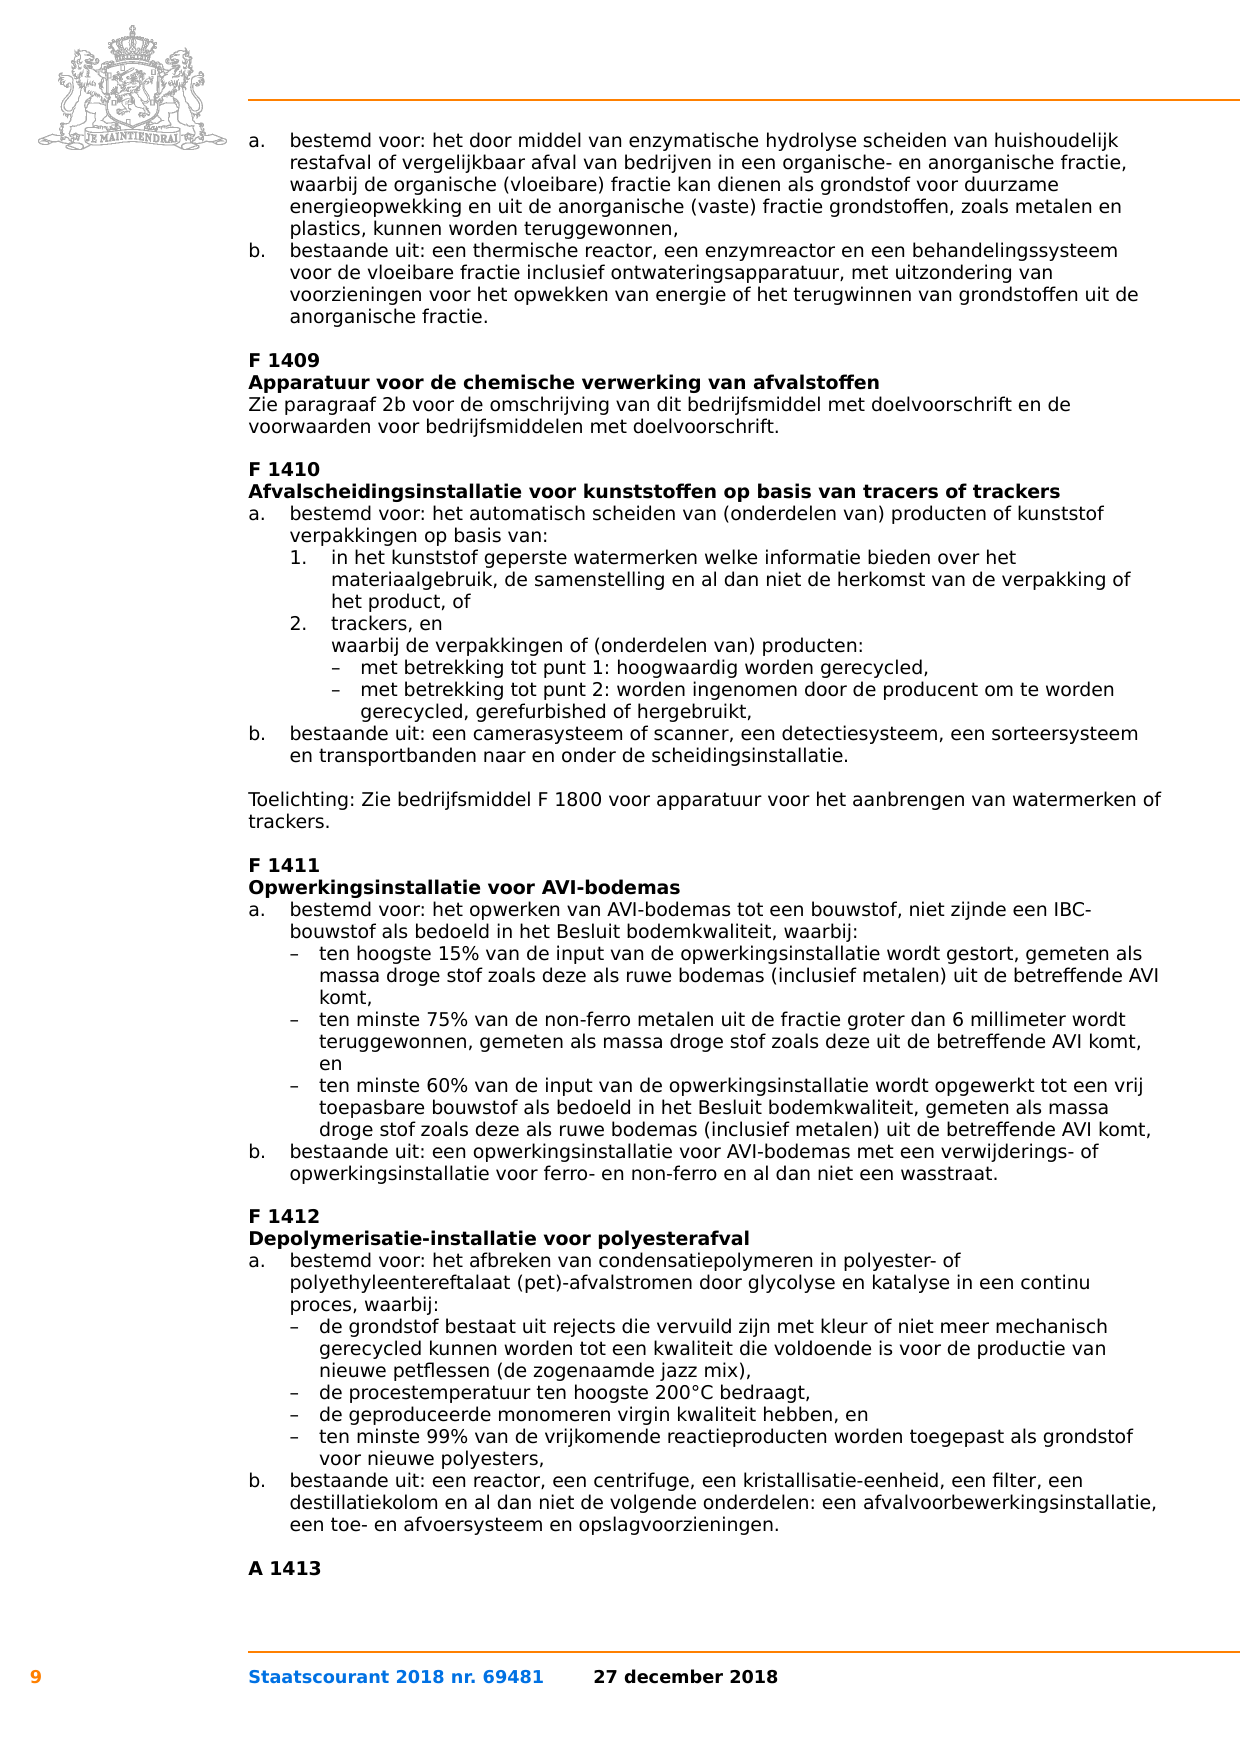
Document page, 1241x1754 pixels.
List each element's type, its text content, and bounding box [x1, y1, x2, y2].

text Toelichting: Zie bedrijfsmiddel F 1800 voor apparatuur voor het aanbrengen van watermerken of trackers. [248, 789, 1163, 833]
text Depolymerisatie-installatie voor polyesterafval [248, 1228, 1163, 1250]
text F 1410 [248, 459, 1163, 481]
text – de geproduceerde monomeren virgin kwaliteit hebben, en [289, 1404, 1163, 1426]
text Apparatuur voor de chemische verwerking van afvalstoffen [248, 372, 1163, 393]
text waarbij de verpakkingen of (onderdelen van) producten: [331, 635, 1163, 657]
text Zie paragraaf 2b voor de omschrijving van dit bedrijfsmiddel met doelvoorschrift en de voorwaarden voor bedrijfsmiddelen met doelvoorschrift. [248, 393, 1163, 437]
text b. bestaande uit: een reactor, een centrifuge, een kristallisatie-eenheid, een filter, een destillatiekolom en al dan niet de volgende onderdelen: een afvalvoorbewerkingsinstallatie, een toe- en afvoersysteem en opslagvoorzieningen. [248, 1470, 1163, 1536]
text A 1413 [248, 1558, 1163, 1580]
text b. bestaande uit: een thermische reactor, een enzymreactor en een behandelingssysteem voor de vloeibare fractie inclusief ontwateringsapparatuur, met uitzondering van voorzieningen voor het opwekken van energie of het terugwinnen van grondstoffen uit de anorganische fractie. [248, 240, 1163, 328]
text a. bestemd voor: het opwerken van AVI-bodemas tot een bouwstof, niet zijnde een IBC-bouwstof als bedoeld in het Besluit bodemkwaliteit, waarbij: [248, 899, 1163, 943]
text a. bestemd voor: het afbreken van condensatiepolymeren in polyester- of polyethyleentereftalaat (pet)-afvalstromen door glycolyse en katalyse in een continu proces, waarbij: [248, 1250, 1163, 1316]
text – ten minste 99% van de vrijkomende reactieproducten worden toegepast als grondstof voor nieuwe polyesters, [289, 1426, 1163, 1470]
text – ten minste 75% van de non-ferro metalen uit de fractie groter dan 6 millimeter wordt teruggewonnen, gemeten als massa droge stof zoals deze uit de betreffende AVI komt, en [289, 1009, 1163, 1074]
text F 1412 [248, 1206, 1163, 1228]
text a. bestemd voor: het automatisch scheiden van (onderdelen van) producten of kunststof verpakkingen op basis van: [248, 503, 1163, 547]
text – met betrekking tot punt 2: worden ingenomen door de producent om te worden gerecycled, gerefurbished of hergebruikt, [331, 679, 1163, 723]
text Opwerkingsinstallatie voor AVI-bodemas [248, 877, 1163, 899]
text – met betrekking tot punt 1: hoogwaardig worden gerecycled, [331, 657, 1163, 679]
text b. bestaande uit: een camerasysteem of scanner, een detectiesysteem, een sorteersysteem en transportbanden naar en onder de scheidingsinstallatie. [248, 723, 1163, 767]
text F 1411 [248, 855, 1163, 877]
picture [38, 25, 227, 150]
text a. bestemd voor: het door middel van enzymatische hydrolyse scheiden van huishoudelijk restafval of vergelijkbaar afval van bedrijven in een organische- en anorganische fractie, waarbij de organische (vloeibare) fractie kan dienen als grondstof voor duurzame energieopwekking en uit de anorganische (vaste) fractie grondstoffen, zoals metalen en plastics, kunnen worden teruggewonnen, [248, 130, 1163, 240]
text 1. in het kunststof geperste watermerken welke informatie bieden over het materiaalgebruik, de samenstelling en al dan niet de herkomst van de verpakking of het product, of [289, 547, 1163, 613]
text b. bestaande uit: een opwerkingsinstallatie voor AVI-bodemas met een verwijderings- of opwerkingsinstallatie voor ferro- en non-ferro en al dan niet een wasstraat. [248, 1141, 1163, 1184]
text – de grondstof bestaat uit rejects die vervuild zijn met kleur of niet meer mechanisch gerecycled kunnen worden tot een kwaliteit die voldoende is voor de productie van nieuwe petflessen (de zogenaamde jazz mix), [289, 1316, 1163, 1382]
text – ten minste 60% van de input van de opwerkingsinstallatie wordt opgewerkt tot een vrij toepasbare bouwstof als bedoeld in het Besluit bodemkwaliteit, gemeten als massa droge stof zoals deze als ruwe bodemas (inclusief metalen) uit de betreffende AVI komt, [289, 1074, 1163, 1141]
text Afvalscheidingsinstallatie voor kunststoffen op basis van tracers of trackers [248, 481, 1163, 503]
text 2. trackers, en [289, 613, 1163, 635]
text – ten hoogste 15% van de input van de opwerkingsinstallatie wordt gestort, gemeten als massa droge stof zoals deze als ruwe bodemas (inclusief metalen) uit de betreffende AVI komt, [289, 943, 1163, 1009]
text – de procestemperatuur ten hoogste 200°C bedraagt, [289, 1382, 1163, 1404]
text F 1409 [248, 349, 1163, 372]
